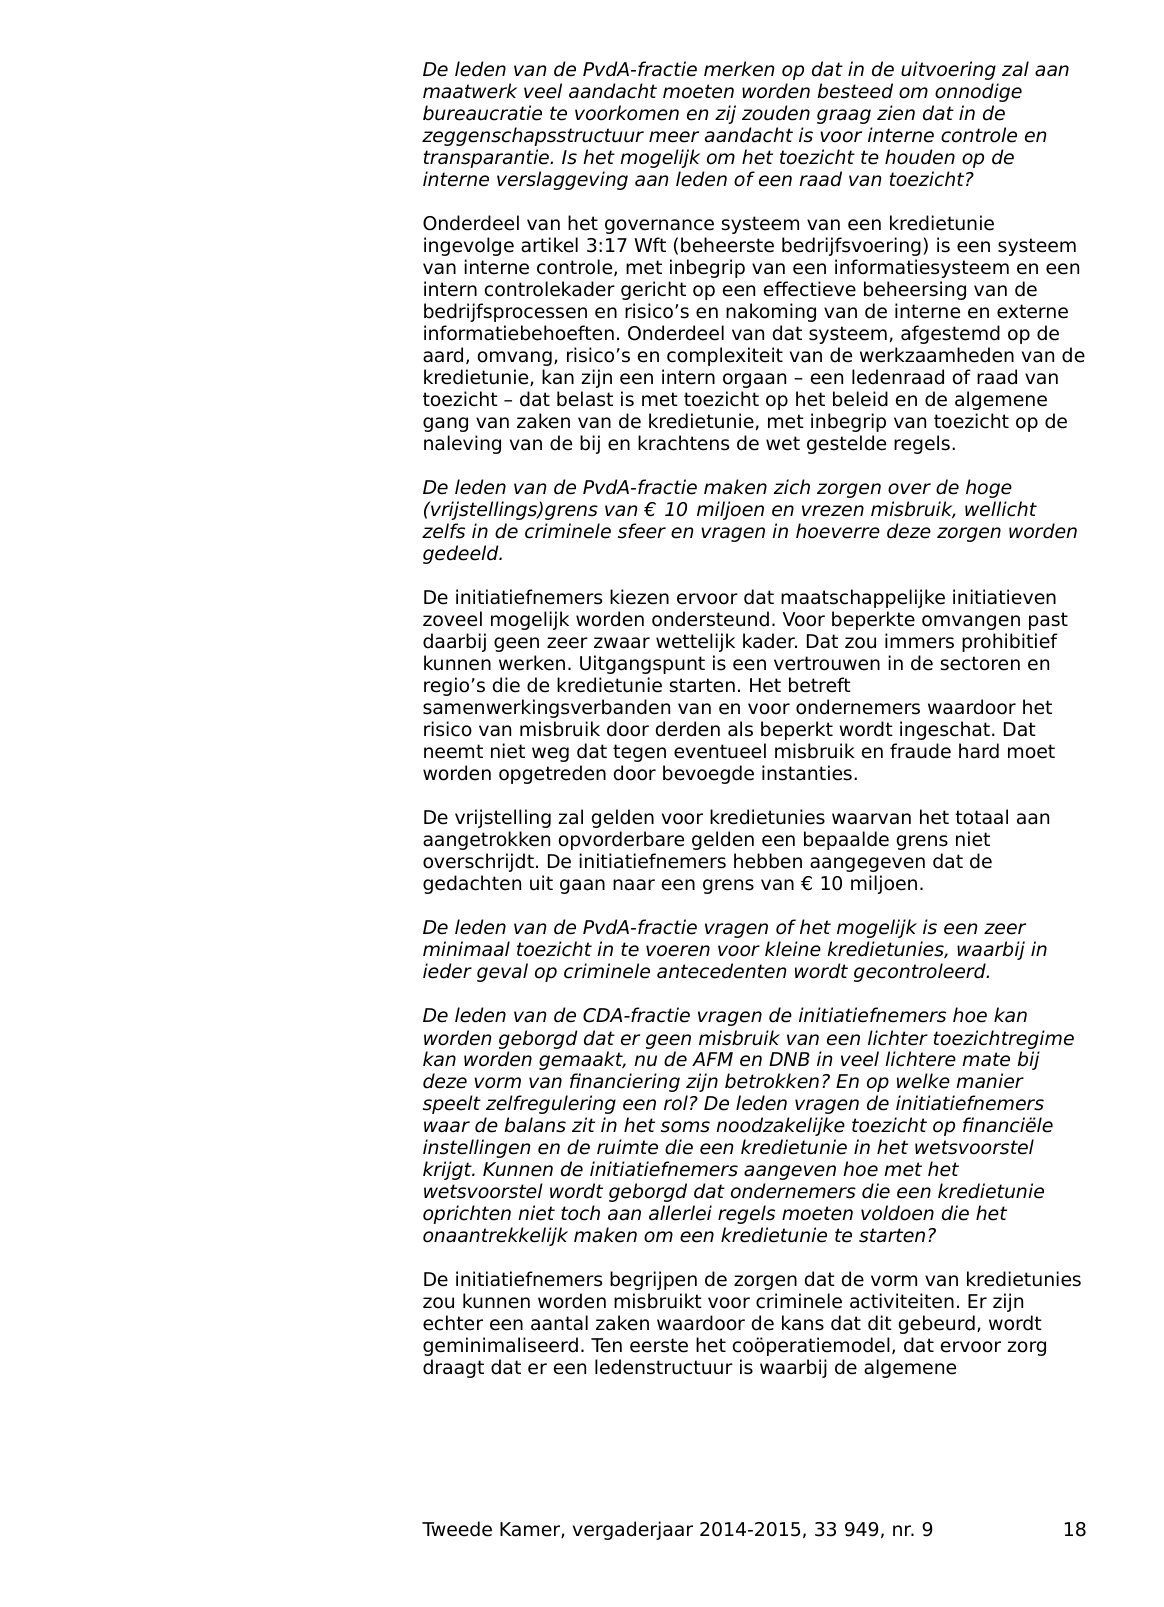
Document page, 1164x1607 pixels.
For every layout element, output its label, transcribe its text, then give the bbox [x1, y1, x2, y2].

text De leden van de PvdA-fractie vragen of het mogelijk is een zeer minimaal toezicht in te voeren voor kleine kredietunies, waarbij in ieder geval op criminele antecedenten wordt gecontroleerd. [422, 917, 1087, 983]
text De initiatiefnemers kiezen ervoor dat maatschappelijke initiatieven zoveel mogelijk worden ondersteund. Voor beperkte omvangen past daarbij geen zeer zwaar wettelijk kader. Dat zou immers prohibitief kunnen werken. Uitgangspunt is een vertrouwen in de sectoren en regio’s die de kredietunie starten. Het betreft samenwerkingsverbanden van en voor ondernemers waardoor het risico van misbruik door derden als beperkt wordt ingeschat. Dat neemt niet weg dat tegen eventueel misbruik en fraude hard moet worden opgetreden door bevoegde instanties. [422, 587, 1087, 785]
text De vrijstelling zal gelden voor kredietunies waarvan het totaal aan aangetrokken opvorderbare gelden een bepaalde grens niet overschrijdt. De initiatiefnemers hebben aangegeven dat de gedachten uit gaan naar een grens van € 10 miljoen. [422, 807, 1087, 895]
text De initiatiefnemers begrijpen de zorgen dat de vorm van kredietunies zou kunnen worden misbruikt voor criminele activiteiten. Er zijn echter een aantal zaken waardoor de kans dat dit gebeurd, wordt geminimaliseerd. Ten eerste het coöperatiemodel, dat ervoor zorg draagt dat er een ledenstructuur is waarbij de algemene [422, 1269, 1087, 1379]
text De leden van de PvdA-fractie merken op dat in de uitvoering zal aan maatwerk veel aandacht moeten worden besteed om onnodige bureaucratie te voorkomen en zij zouden graag zien dat in de zeggenschapsstructuur meer aandacht is voor interne controle en transparantie. Is het mogelijk om het toezicht te houden op de interne verslaggeving aan leden of een raad van toezicht? [422, 59, 1087, 191]
text Onderdeel van het governance systeem van een kredietunie ingevolge artikel 3:17 Wft (beheerste bedrijfsvoering) is een systeem van interne controle, met inbegrip van een informatiesysteem en een intern controlekader gericht op een effectieve beheersing van de bedrijfsprocessen en risico’s en nakoming van de interne en externe informatiebehoeften. Onderdeel van dat systeem, afgestemd op de aard, omvang, risico’s en complexiteit van de werkzaamheden van de kredietunie, kan zijn een intern orgaan – een ledenraad of raad van toezicht – dat belast is met toezicht op het beleid en de algemene gang van zaken van de kredietunie, met inbegrip van toezicht op de naleving van de bij en krachtens de wet gestelde regels. [422, 213, 1087, 455]
text De leden van de CDA-fractie vragen de initiatiefnemers hoe kan worden geborgd dat er geen misbruik van een lichter toezichtregime kan worden gemaakt, nu de AFM en DNB in veel lichtere mate bij deze vorm van financiering zijn betrokken? En op welke manier speelt zelfregulering een rol? De leden vragen de initiatiefnemers waar de balans zit in het soms noodzakelijke toezicht op financiële instellingen en de ruimte die een kredietunie in het wetsvoorstel krijgt. Kunnen de initiatiefnemers aangeven hoe met het wetsvoorstel wordt geborgd dat ondernemers die een kredietunie oprichten niet toch aan allerlei regels moeten voldoen die het onaantrekkelijk maken om een kredietunie te starten? [422, 1005, 1087, 1247]
text De leden van de PvdA-fractie maken zich zorgen over de hoge (vrijstellings)grens van € 10 miljoen en vrezen misbruik, wellicht zelfs in de criminele sfeer en vragen in hoeverre deze zorgen worden gedeeld. [422, 477, 1087, 565]
